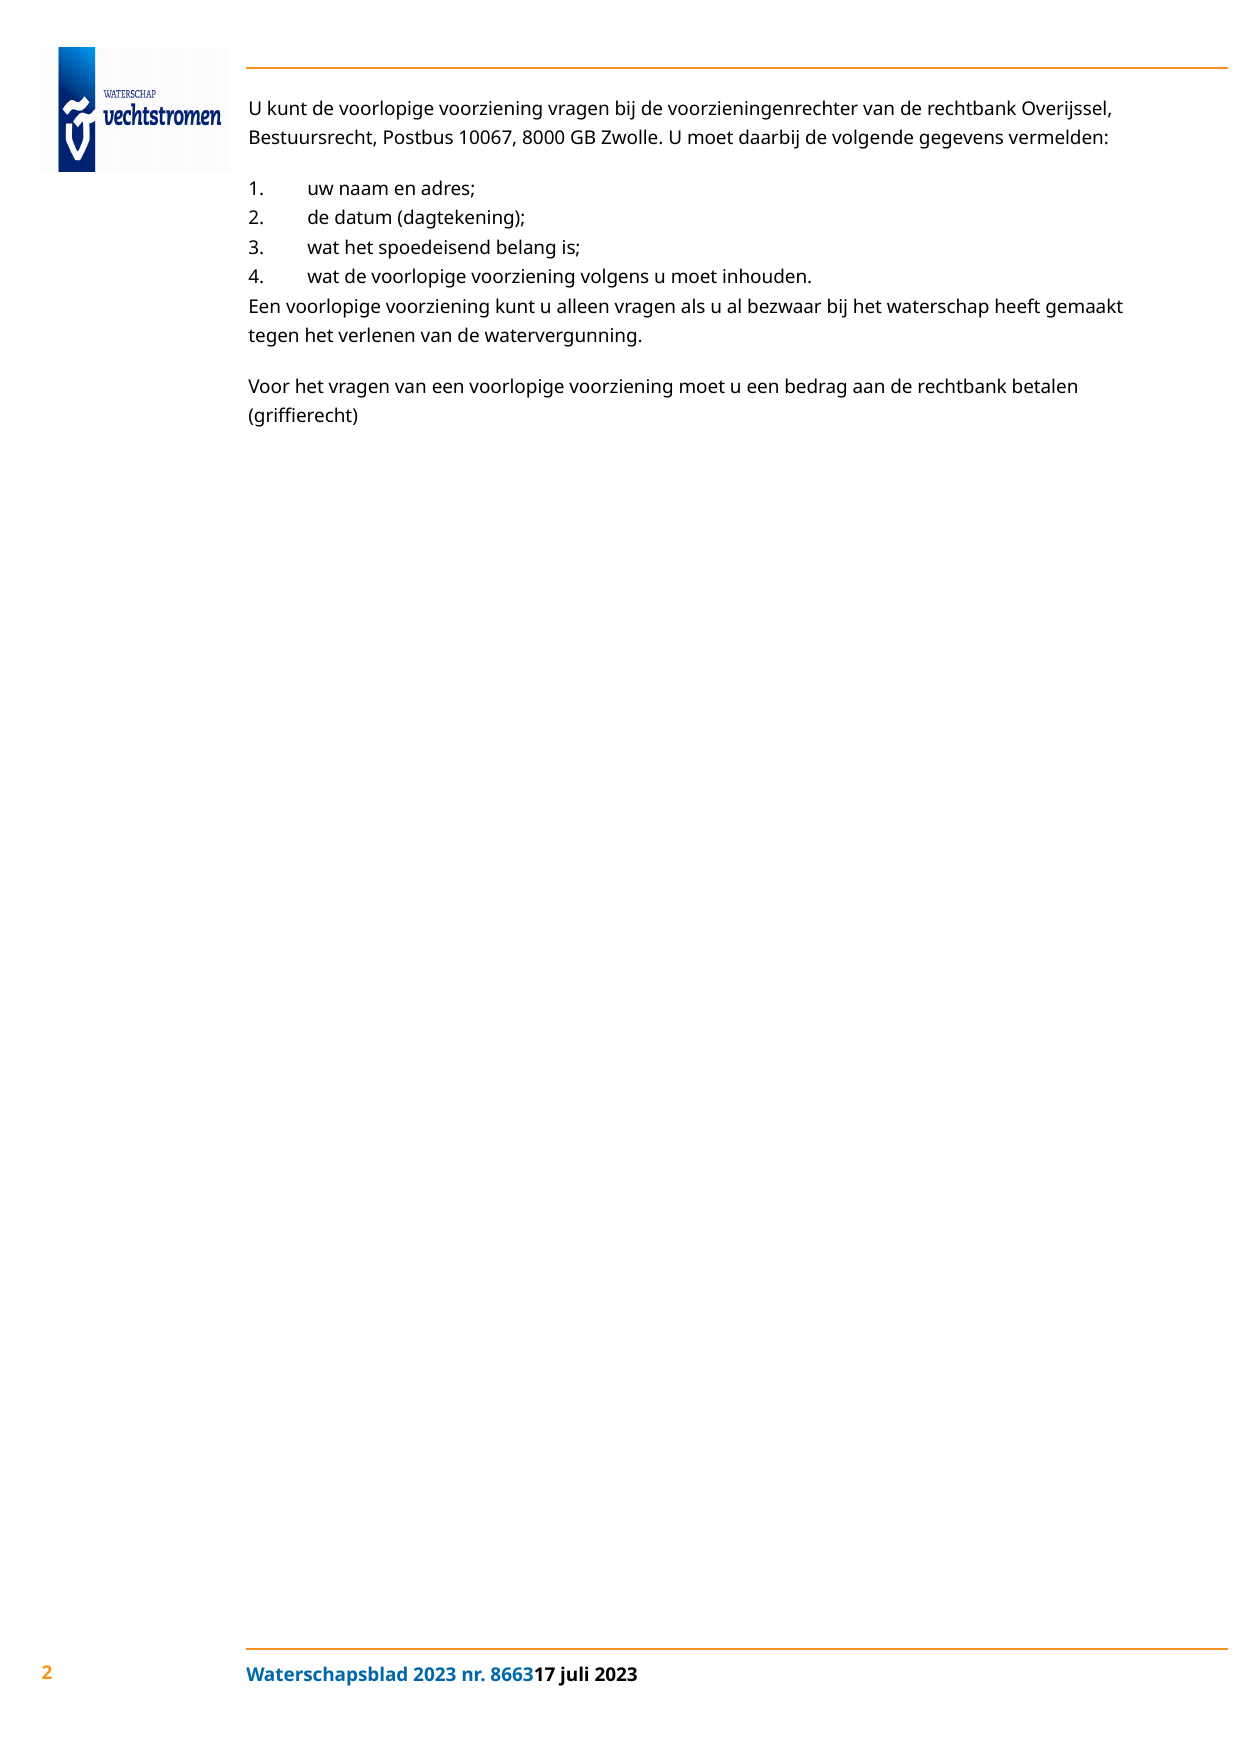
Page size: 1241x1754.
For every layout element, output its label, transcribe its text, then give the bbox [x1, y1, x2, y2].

text Een voorlopige voorziening kunt u alleen vragen als u al bezwaar bij het waterschap heeft gemaakt tegen het verlenen van de watervergunning. [248, 293, 1152, 348]
list de datum (dagtekening); [248, 204, 1152, 230]
text Voor het vragen van een voorlopige voorziening moet u een bedrag aan de rechtbank betalen (griffierecht) [248, 373, 1152, 428]
list uw naam en adres; [248, 175, 1152, 201]
picture [41, 47, 231, 172]
text U kunt de voorlopige voorziening vragen bij de voorzieningenrechter van de rechtbank Overijssel, Bestuursrecht, Postbus 10067, 8000 GB Zwolle. U moet daarbij de volgende gegevens vermelden: [248, 95, 1152, 150]
list wat de voorlopige voorziening volgens u moet inhouden. [248, 263, 1152, 289]
list wat het spoedeisend belang is; [248, 234, 1152, 260]
